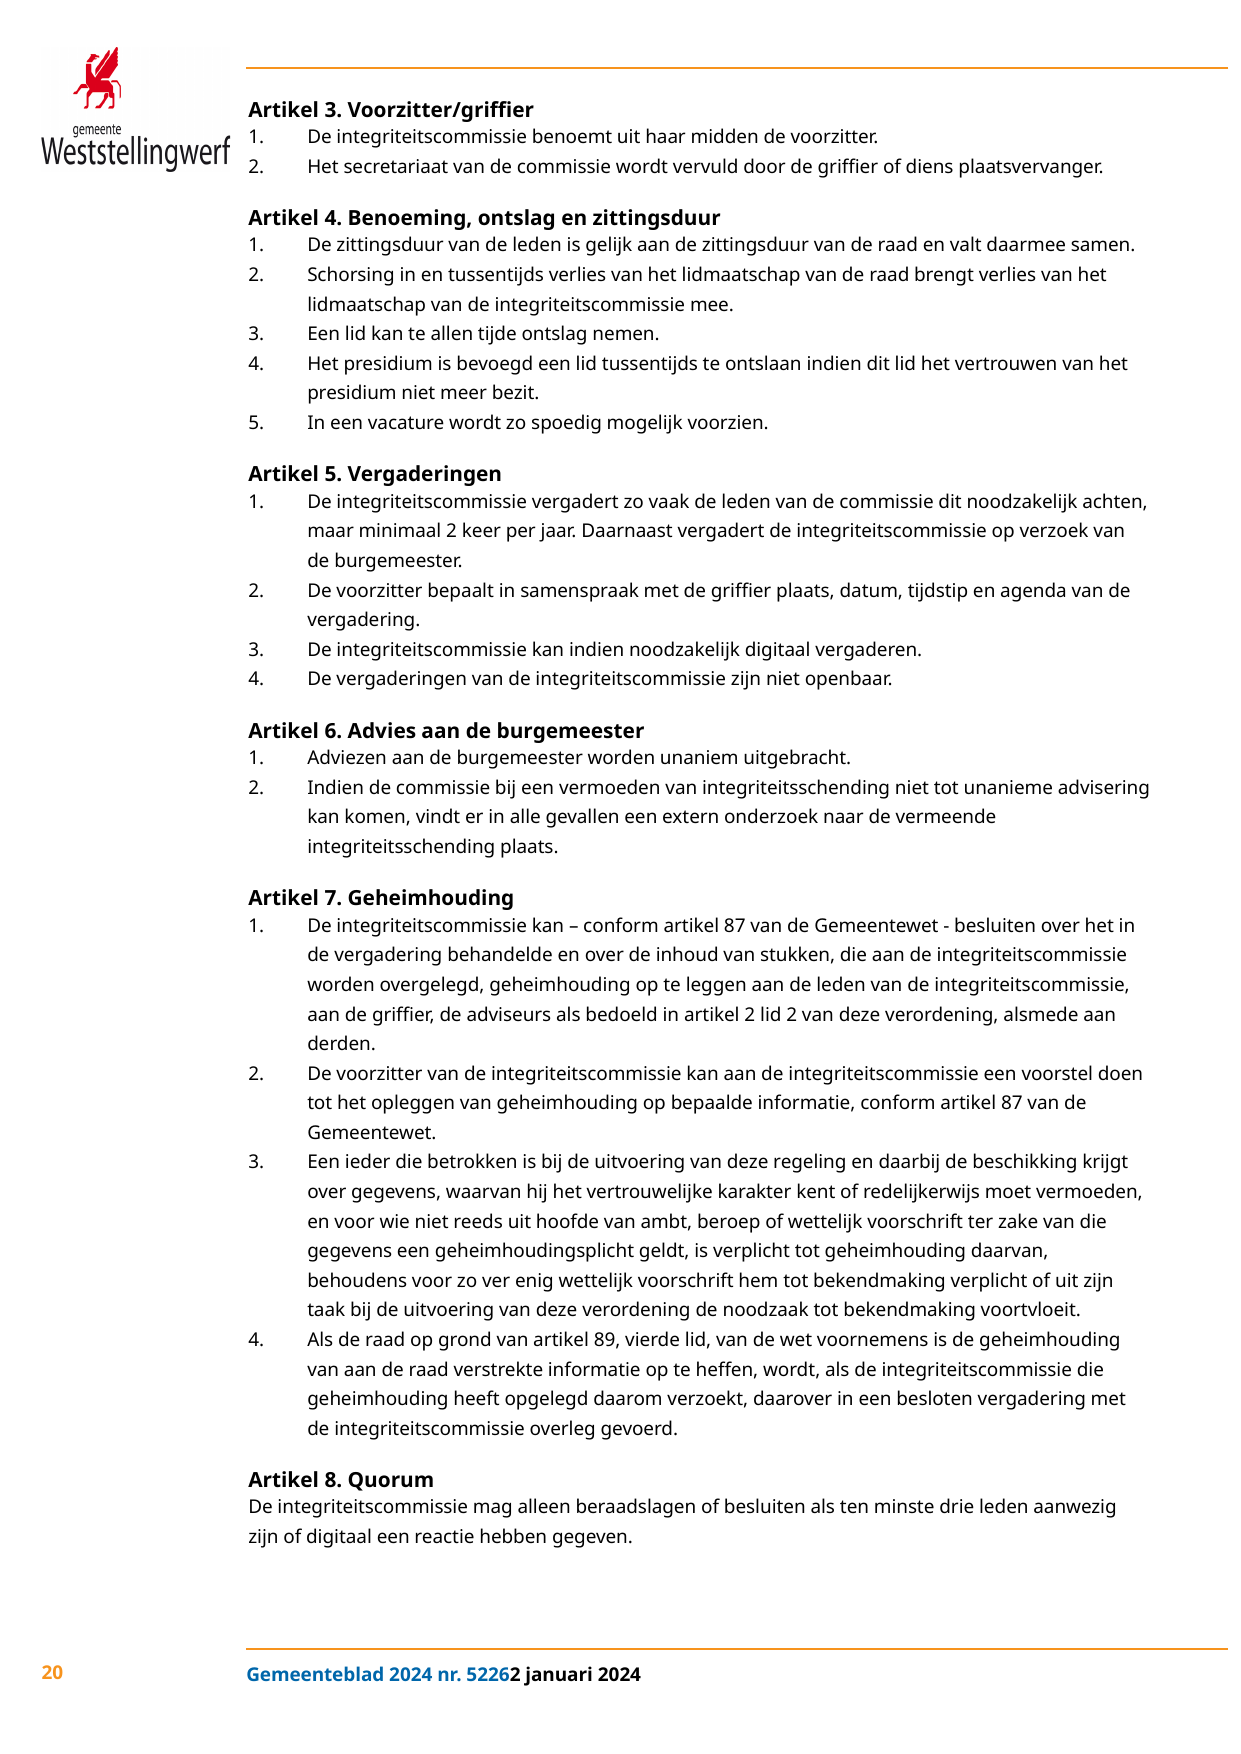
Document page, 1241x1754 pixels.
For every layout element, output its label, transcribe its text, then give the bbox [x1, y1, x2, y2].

picture [41, 47, 231, 172]
text Artikel 4. Benoeming, ontslag en zittingsduur [248, 203, 1152, 232]
list De vergaderingen van de integriteitscommissie zijn niet openbaar. [248, 666, 1152, 691]
list De integriteitscommissie vergadert zo vaak de leden van de commissie dit noodzakelijk achten, maar minimaal 2 keer per jaar. Daarnaast vergadert de integriteitscommissie op verzoek van de burgemeester. [248, 488, 1152, 573]
list Adviezen aan de burgemeester worden unaniem uitgebracht. [248, 744, 1152, 770]
list Indien de commissie bij een vermoeden van integriteitsschending niet tot unanieme advisering kan komen, vindt er in alle gevallen een extern onderzoek naar de vermeende integriteitsschending plaats. [248, 774, 1152, 859]
list De voorzitter bepaalt in samenspraak met de griffier plaats, datum, tijdstip en agenda van de vergadering. [248, 577, 1152, 632]
text Artikel 3. Voorzitter/griffier [248, 95, 1152, 123]
list De voorzitter van de integriteitscommissie kan aan de integriteitscommissie een voorstel doen tot het opleggen van geheimhouding op bepaalde informatie, conform artikel 87 van de Gemeentewet. [248, 1060, 1152, 1145]
list In een vacature wordt zo spoedig mogelijk voorzien. [248, 409, 1152, 435]
text Artikel 5. Vergaderingen [248, 459, 1152, 488]
list De integriteitscommissie kan – conform artikel 87 van de Gemeentewet - besluiten over het in de vergadering behandelde en over de inhoud van stukken, die aan de integriteitscommissie worden overgelegd, geheimhouding op te leggen aan de leden van de integriteitscommissie, aan de griffier, de adviseurs als bedoeld in artikel 2 lid 2 van deze verordening, alsmede aan derden. [248, 912, 1152, 1056]
list Het secretariaat van de commissie wordt vervuld door de griffier of diens plaatsvervanger. [248, 153, 1152, 178]
list De integriteitscommissie benoemt uit haar midden de voorzitter. [248, 123, 1152, 149]
text De integriteitscommissie mag alleen beraadslagen of besluiten als ten minste drie leden aanwezig zijn of digitaal een reactie hebben gegeven. [248, 1494, 1152, 1549]
list Schorsing in en tussentijds verlies van het lidmaatschap van de raad brengt verlies van het lidmaatschap van de integriteitscommissie mee. [248, 261, 1152, 317]
text Artikel 8. Quorum [248, 1465, 1152, 1494]
text Artikel 6. Advies aan de burgemeester [248, 716, 1152, 744]
list Als de raad op grond van artikel 89, vierde lid, van de wet voornemens is de geheimhouding van aan de raad verstrekte informatie op te heffen, wordt, als de integriteitscommissie die geheimhouding heeft opgelegd daarom verzoekt, daarover in een besloten vergadering met de integriteitscommissie overleg gevoerd. [248, 1326, 1152, 1441]
list Het presidium is bevoegd een lid tussentijds te ontslaan indien dit lid het vertrouwen van het presidium niet meer bezit. [248, 350, 1152, 405]
list De zittingsduur van de leden is gelijk aan de zittingsduur van de raad en valt daarmee samen. [248, 232, 1152, 257]
list De integriteitscommissie kan indien noodzakelijk digitaal vergaderen. [248, 636, 1152, 662]
text Artikel 7. Geheimhouding [248, 883, 1152, 912]
list Een lid kan te allen tijde ontslag nemen. [248, 320, 1152, 346]
list Een ieder die betrokken is bij de uitvoering van deze regeling en daarbij de beschikking krijgt over gegevens, waarvan hij het vertrouwelijke karakter kent of redelijkerwijs moet vermoeden, en voor wie niet reeds uit hoofde van ambt, beroep of wettelijk voorschrift ter zake van die gegevens een geheimhoudingsplicht geldt, is verplicht tot geheimhouding daarvan, behoudens voor zo ver enig wettelijk voorschrift hem tot bekendmaking verplicht of uit zijn taak bij de uitvoering van deze verordening de noodzaak tot bekendmaking voortvloeit. [248, 1149, 1152, 1322]
